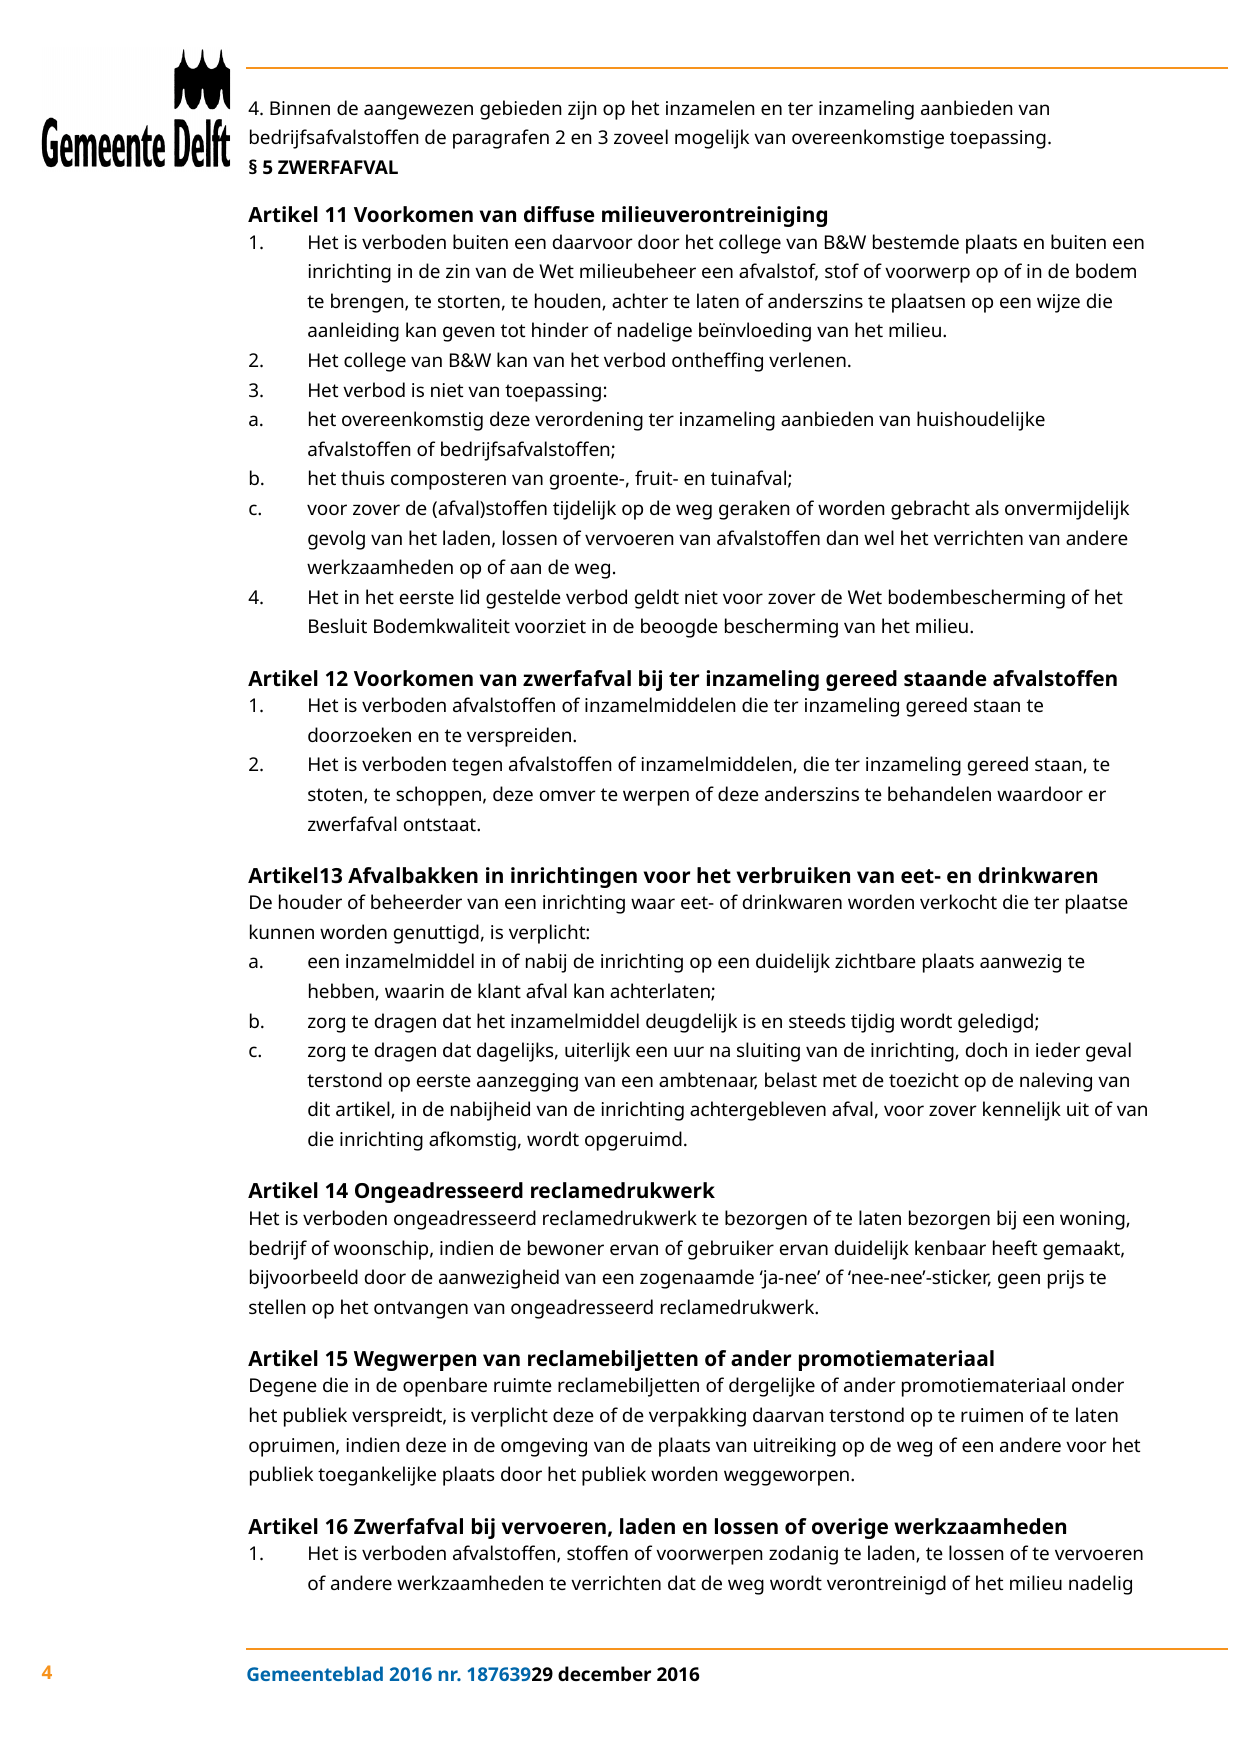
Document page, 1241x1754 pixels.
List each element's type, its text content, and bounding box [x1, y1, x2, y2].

list Het is verboden afvalstoffen, stoffen of voorwerpen zodanig te laden, te lossen of te vervoeren of andere werkzaamheden te verrichten dat de weg wordt verontreinigd of het milieu nadelig [248, 1540, 1152, 1596]
text Artikel 15 Wegwerpen van reclamebiljetten of ander promotiemateriaal [248, 1344, 1152, 1373]
list voor zover de (afval)stoffen tijdelijk op de weg geraken of worden gebracht als onvermijdelijk gevolg van het laden, lossen of vervoeren van afvalstoffen dan wel het verrichten van andere werkzaamheden op of aan de weg. [248, 495, 1152, 580]
picture [41, 47, 231, 172]
list Het is verboden tegen afvalstoffen of inzamelmiddelen, die ter inzameling gereed staan, te stoten, te schoppen, deze omver te werpen of deze anderszins te behandelen waardoor er zwerfafval ontstaat. [248, 752, 1152, 836]
list het thuis composteren van groente-, fruit- en tuinafval; [248, 466, 1152, 491]
list Het college van B&W kan van het verbod ontheffing verlenen. [248, 347, 1152, 373]
text Het is verboden ongeadresseerd reclamedrukwerk te bezorgen of te laten bezorgen bij een woning, bedrijf of woonschip, indien de bewoner ervan of gebruiker ervan duidelijk kenbaar heeft gemaakt, bijvoorbeeld door de aanwezigheid van een zogenaamde ‘ja-nee’ of ‘nee-nee’-sticker, geen prijs te stellen op het ontvangen van ongeadresseerd reclamedrukwerk. [248, 1205, 1152, 1319]
text De houder of beheerder van een inrichting waar eet- of drinkwaren worden verkocht die ter plaatse kunnen worden genuttigd, is verplicht: [248, 889, 1152, 945]
text Artikel 14 Ongeadresseerd reclamedrukwerk [248, 1177, 1152, 1205]
list Het is verboden buiten een daarvoor door het college van B&W bestemde plaats en buiten een inrichting in de zin van de Wet milieubeheer een afvalstof, stof of voorwerp op of in de bodem te brengen, te storten, te houden, achter te laten of anderszins te plaatsen op een wijze die aanleiding kan geven tot hinder of nadelige beïnvloeding van het milieu. [248, 229, 1152, 343]
text Artikel13 Afvalbakken in inrichtingen voor het verbruiken van eet- en drinkwaren [248, 861, 1152, 889]
list Het verbod is niet van toepassing: [248, 377, 1152, 403]
list een inzamelmiddel in of nabij de inrichting op een duidelijk zichtbare plaats aanwezig te hebben, waarin de klant afval kan achterlaten; [248, 949, 1152, 1004]
list zorg te dragen dat dagelijks, uiterlijk een uur na sluiting van de inrichting, doch in ieder geval terstond op eerste aanzegging van een ambtenaar, belast met de toezicht op de naleving van dit artikel, in de nabijheid van de inrichting achtergebleven afval, voor zover kennelijk uit of van die inrichting afkomstig, wordt opgeruimd. [248, 1037, 1152, 1152]
list Het is verboden afvalstoffen of inzamelmiddelen die ter inzameling gereed staan te doorzoeken en te verspreiden. [248, 692, 1152, 748]
list Het in het eerste lid gestelde verbod geldt niet voor zover de Wet bodembescherming of het Besluit Bodemkwaliteit voorziet in de beoogde bescherming van het milieu. [248, 584, 1152, 639]
list het overeenkomstig deze verordening ter inzameling aanbieden van huishoudelijke afvalstoffen of bedrijfsafvalstoffen; [248, 406, 1152, 462]
list zorg te dragen dat het inzamelmiddel deugdelijk is en steeds tijdig wordt geledigd; [248, 1008, 1152, 1034]
text Artikel 12 Voorkomen van zwerfafval bij ter inzameling gereed staande afvalstoffen [248, 664, 1152, 692]
text 4. Binnen de aangewezen gebieden zijn op het inzamelen en ter inzameling aanbieden van bedrijfsafvalstoffen de paragrafen 2 en 3 zoveel mogelijk van overeenkomstige toepassing. [248, 95, 1152, 150]
text Artikel 11 Voorkomen van diffuse milieuverontreiniging [248, 201, 1152, 229]
text Degene die in de openbare ruimte reclamebiljetten of dergelijke of ander promotiemateriaal onder het publiek verspreidt, is verplicht deze of de verpakking daarvan terstond op te ruimen of te laten opruimen, indien deze in de omgeving van de plaats van uitreiking op de weg of een andere voor het publiek toegankelijke plaats door het publiek worden weggeworpen. [248, 1373, 1152, 1487]
text Artikel 16 Zwerfafval bij vervoeren, laden en lossen of overige werkzaamheden [248, 1512, 1152, 1540]
text § 5 ZWERFAFVAL [248, 154, 1152, 180]
